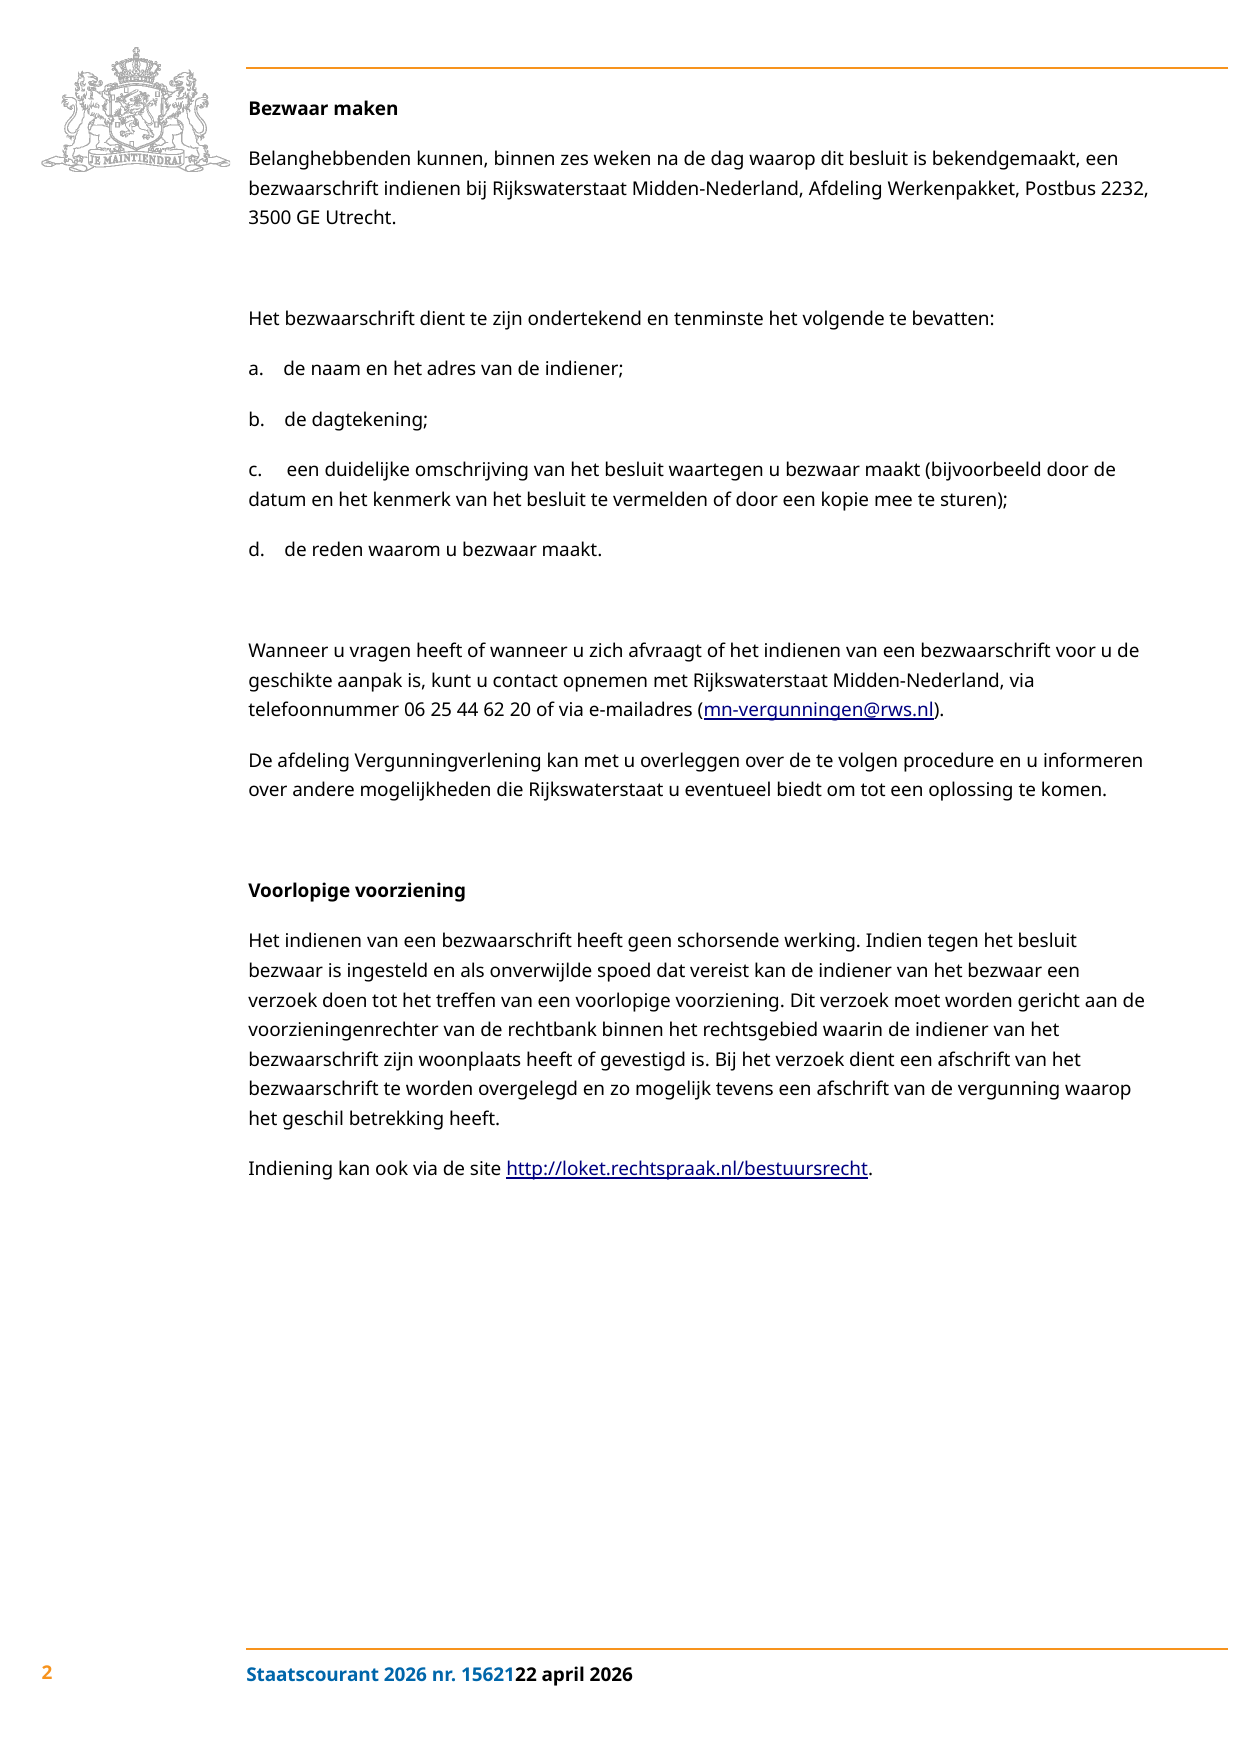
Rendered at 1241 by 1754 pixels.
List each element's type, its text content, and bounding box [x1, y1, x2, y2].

text d. de reden waarom u bezwaar maakt. [248, 536, 1152, 562]
text De afdeling Vergunningverlening kan met u overleggen over de te volgen procedure en u informeren over andere mogelijkheden die Rijkswaterstaat u eventueel biedt om tot een oplossing te komen. [248, 747, 1152, 802]
text Bezwaar maken [248, 95, 1152, 121]
text c. een duidelijke omschrijving van het besluit waartegen u bezwaar maakt (bijvoorbeeld door de datum en het kenmerk van het besluit te vermelden of door een kopie mee te sturen); [248, 456, 1152, 512]
text Belanghebbenden kunnen, binnen zes weken na de dag waarop dit besluit is bekendgemaakt, een bezwaarschrift indienen bij Rijkswaterstaat Midden-Nederland, Afdeling Werkenpakket, Postbus 2232, 3500 GE Utrecht. [248, 145, 1152, 230]
picture [41, 47, 231, 172]
text a. de naam en het adres van de indiener; [248, 356, 1152, 381]
text Voorlopige voorziening [248, 877, 1152, 903]
text b. de dagtekening; [248, 406, 1152, 432]
text Indiening kan ook via de site http://loket.rechtspraak.nl/bestuursrecht. [248, 1156, 1152, 1181]
text Het indienen van een bezwaarschrift heeft geen schorsende werking. Indien tegen het besluit bezwaar is ingesteld en als onverwijlde spoed dat vereist kan de indiener van het bezwaar een verzoek doen tot het treffen van een voorlopige voorziening. Dit verzoek moet worden gericht aan de voorzieningenrechter van de rechtbank binnen het rechtsgebied waarin de indiener van het bezwaarschrift zijn woonplaats heeft of gevestigd is. Bij het verzoek dient een afschrift van het bezwaarschrift te worden overgelegd en zo mogelijk tevens een afschrift van de vergunning waarop het geschil betrekking heeft. [248, 928, 1152, 1131]
text Wanneer u vragen heeft of wanneer u zich afvraagt of het indienen van een bezwaarschrift voor u de geschikte aanpak is, kunt u contact opnemen met Rijkswaterstaat Midden-Nederland, via telefoonnummer 06 25 44 62 20 of via e-mailadres (mn-vergunningen@rws.nl). [248, 637, 1152, 722]
text Het bezwaarschrift dient te zijn ondertekend en tenminste het volgende te bevatten: [248, 305, 1152, 331]
